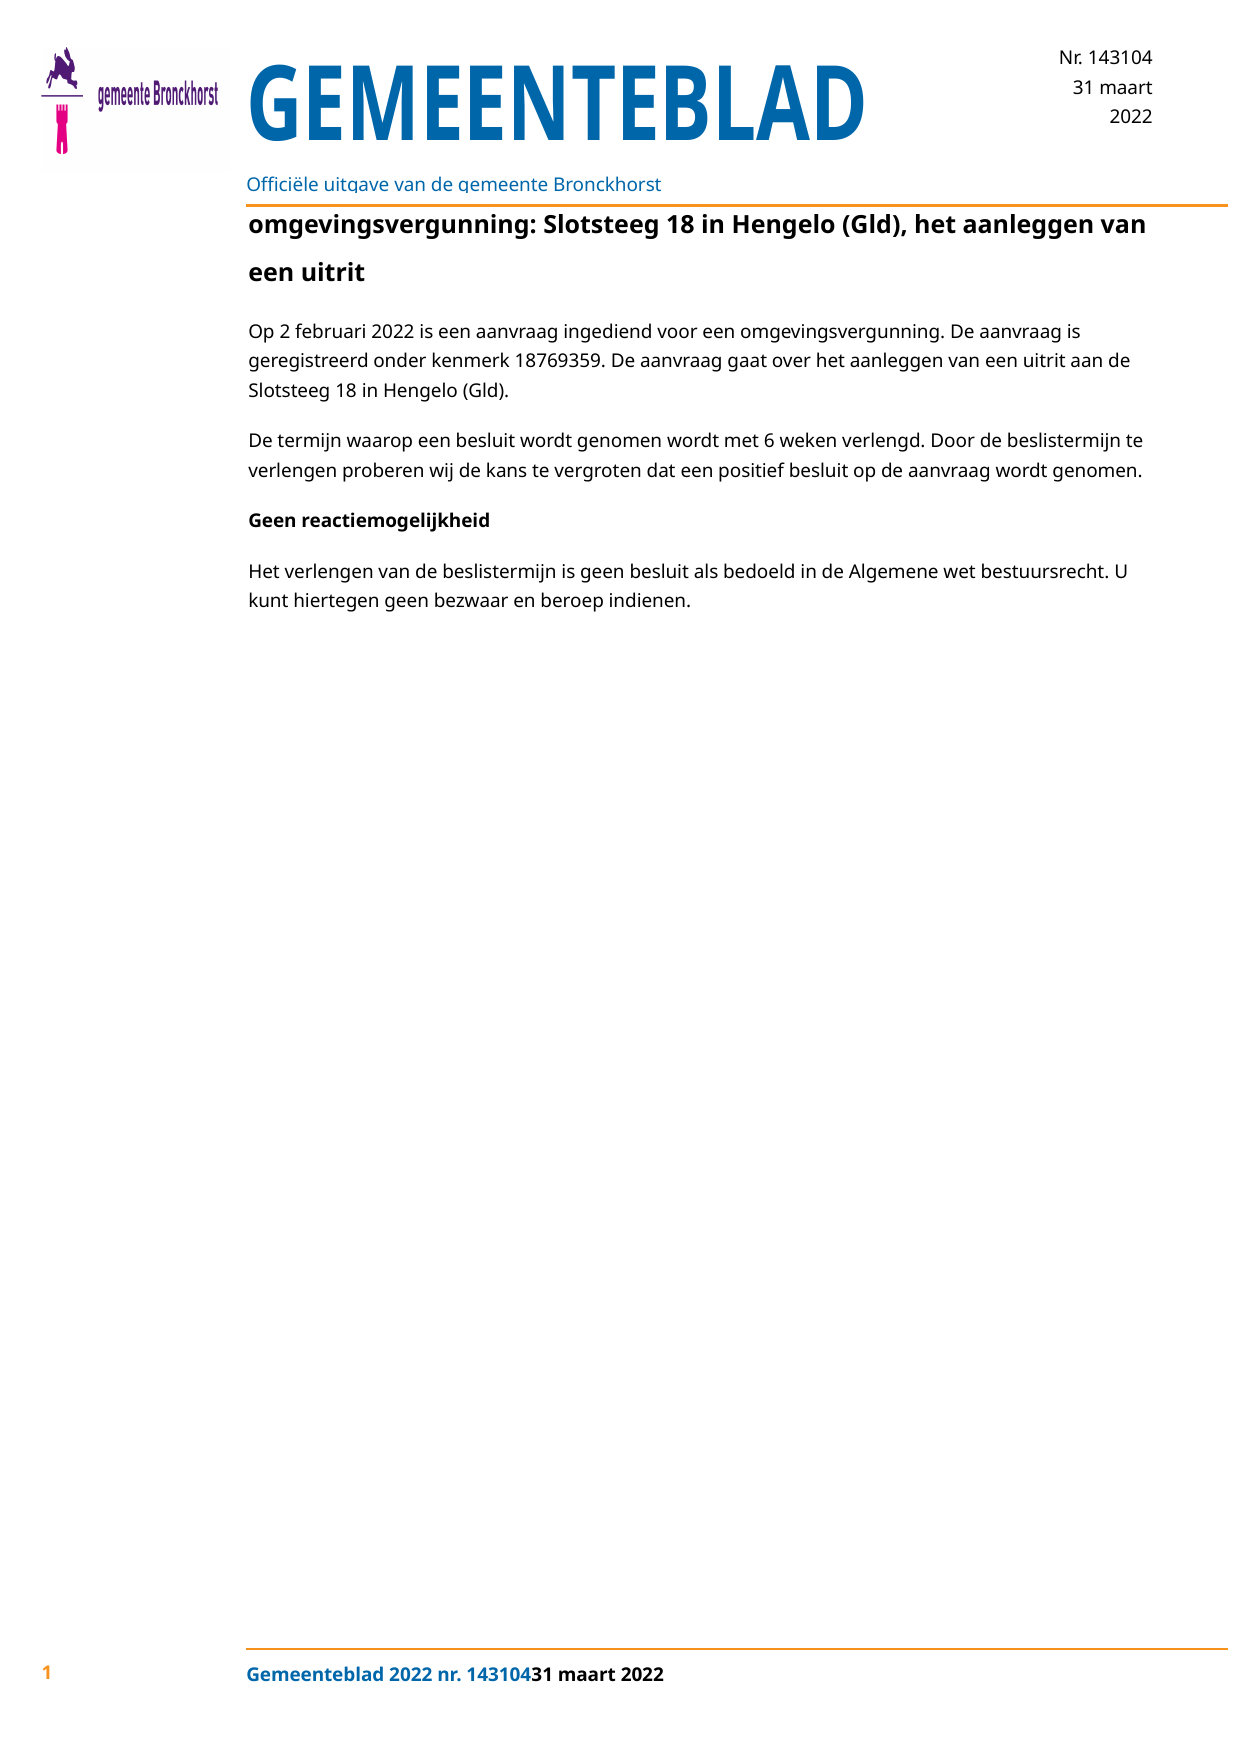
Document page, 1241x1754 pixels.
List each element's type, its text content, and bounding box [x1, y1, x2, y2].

text Geen reactiemogelijkheid [248, 507, 1152, 533]
text De termijn waarop een besluit wordt genomen wordt met 6 weken verlengd. Door de beslistermijn te verlengen proberen wij de kans te vergroten dat een positief besluit op de aanvraag wordt genomen. [248, 427, 1152, 483]
text Het verlengen van de beslistermijn is geen besluit als bedoeld in de Algemene wet bestuursrecht. U kunt hiertegen geen bezwaar en beroep indienen. [248, 558, 1152, 613]
text Op 2 februari 2022 is een aanvraag ingediend voor een omgevingsvergunning. De aanvraag is geregistreerd onder kenmerk 18769359. De aanvraag gaat over het aanleggen van een uitrit aan de Slotsteeg 18 in Hengelo (Gld). [248, 318, 1152, 403]
text omgevingsvergunning: Slotsteeg 18 in Hengelo (Gld), het aanleggen van een uitrit [248, 207, 1152, 288]
picture [41, 47, 231, 172]
